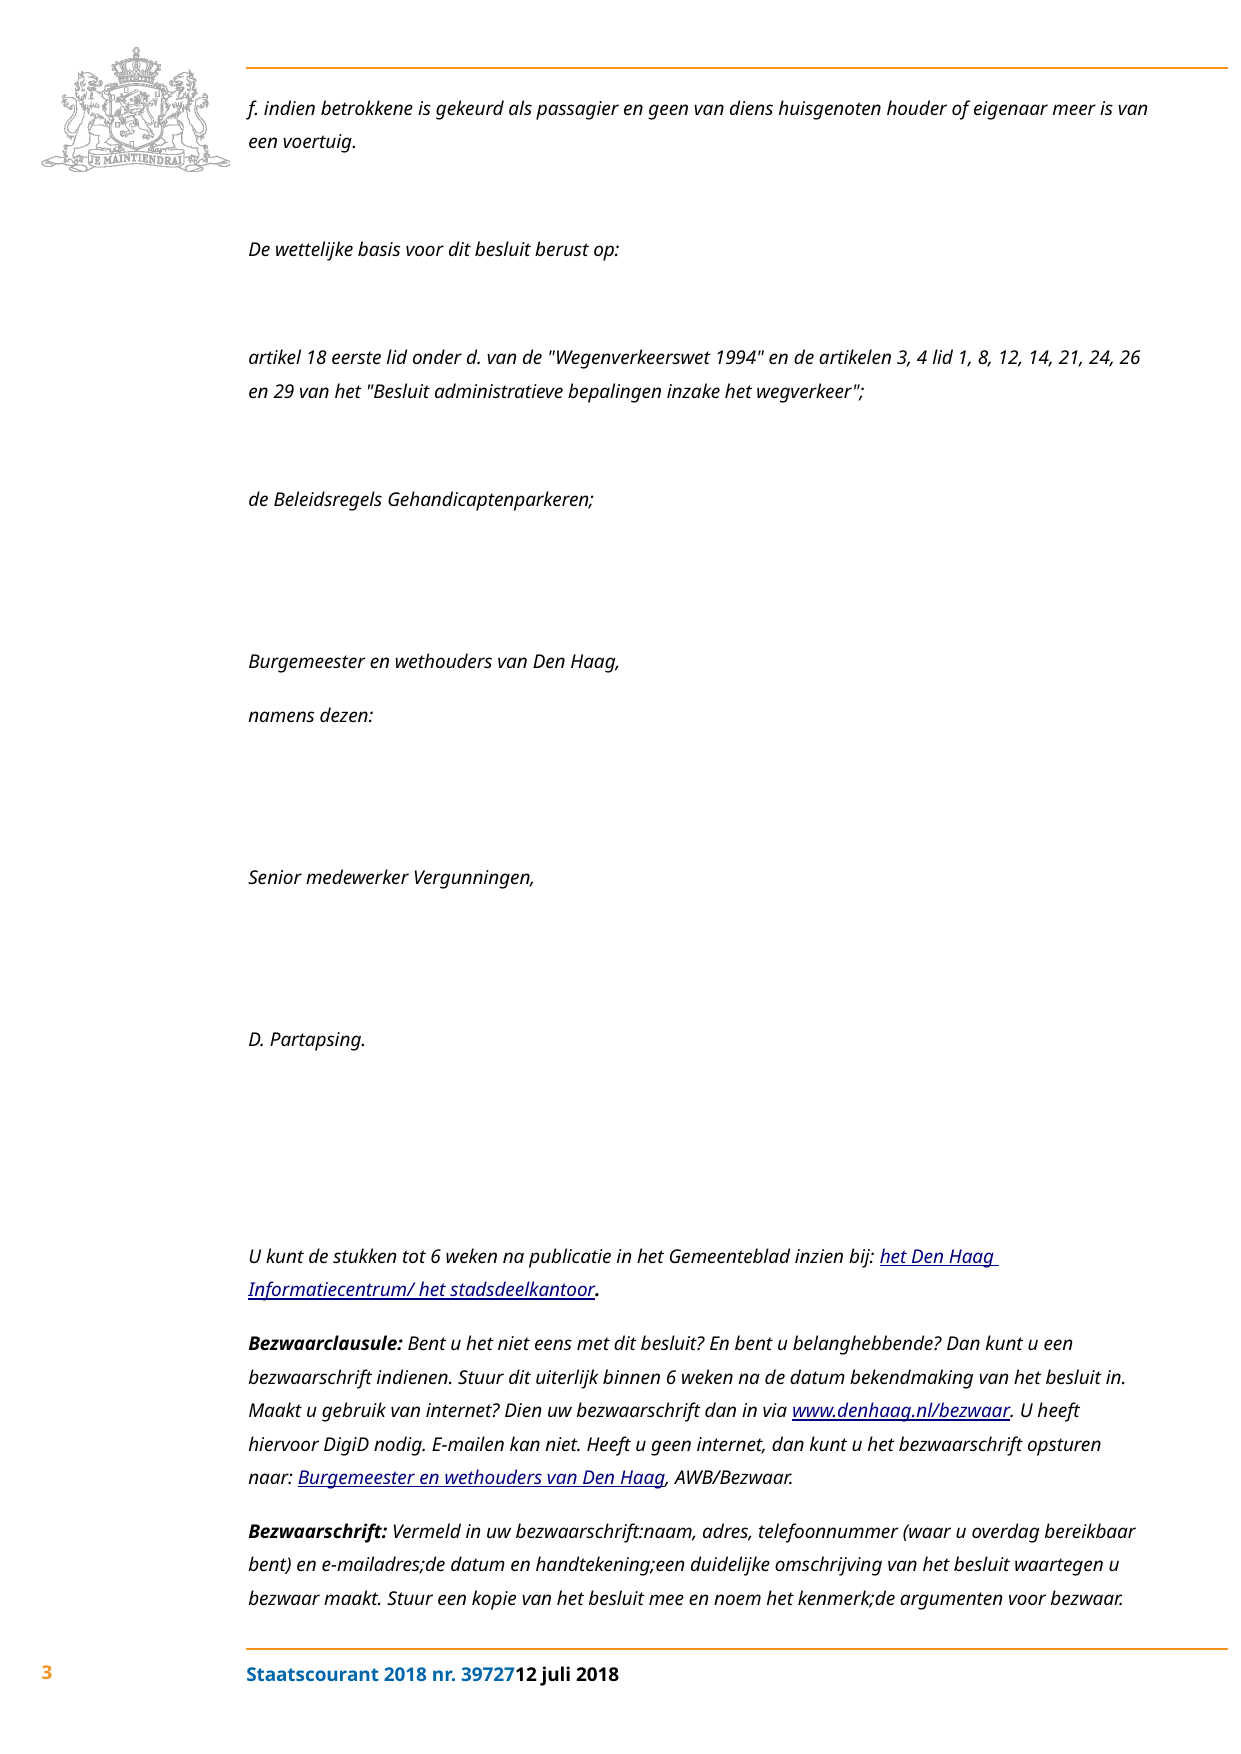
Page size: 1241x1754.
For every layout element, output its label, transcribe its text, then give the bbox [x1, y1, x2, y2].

text de Beleidsregels Gehandicaptenparkeren; [248, 486, 1152, 512]
text D. Partapsing. [248, 1027, 1152, 1052]
text U kunt de stukken tot 6 weken na publicatie in het Gemeenteblad inzien bij: het Den Haag Informatiecentrum/ het stadsdeelkantoor. [248, 1243, 1152, 1302]
text Bezwaarschrift: Vermeld in uw bezwaarschrift:naam, adres, telefoonnummer (waar u overdag bereikbaar bent) en e-mailadres;de datum en handtekening;een duidelijke omschrijving van het besluit waartegen u bezwaar maakt. Stuur een kopie van het besluit mee en noem het kenmerk;de argumenten voor bezwaar. [248, 1518, 1152, 1611]
text De wettelijke basis voor dit besluit berust op: [248, 236, 1152, 262]
text Burgemeester en wethouders van Den Haag, [248, 648, 1152, 674]
text f. indien betrokkene is gekeurd als passagier en geen van diens huisgenoten houder of eigenaar meer is van een voertuig. [248, 95, 1152, 154]
text Bezwaarclausule: Bent u het niet eens met dit besluit? En bent u belanghebbende? Dan kunt u een bezwaarschrift indienen. Stuur dit uiterlijk binnen 6 weken na de datum bekendmaking van het besluit in. Maakt u gebruik van internet? Dien uw bezwaarschrift dan in via www.denhaag.nl/bezwaar. U heeft hiervoor DigiD nodig. E-mailen kan niet. Heeft u geen internet, dan kunt u het bezwaarschrift opsturen naar: Burgemeester en wethouders van Den Haag, AWB/Bezwaar. [248, 1330, 1152, 1490]
text namens dezen: [248, 702, 1152, 728]
picture [41, 47, 231, 172]
text Senior medewerker Vergunningen, [248, 864, 1152, 890]
text artikel 18 eerste lid onder d. van de "Wegenverkeerswet 1994" en de artikelen 3, 4 lid 1, 8, 12, 14, 21, 24, 26 en 29 van het "Besluit administratieve bepalingen inzake het wegverkeer"; [248, 344, 1152, 404]
